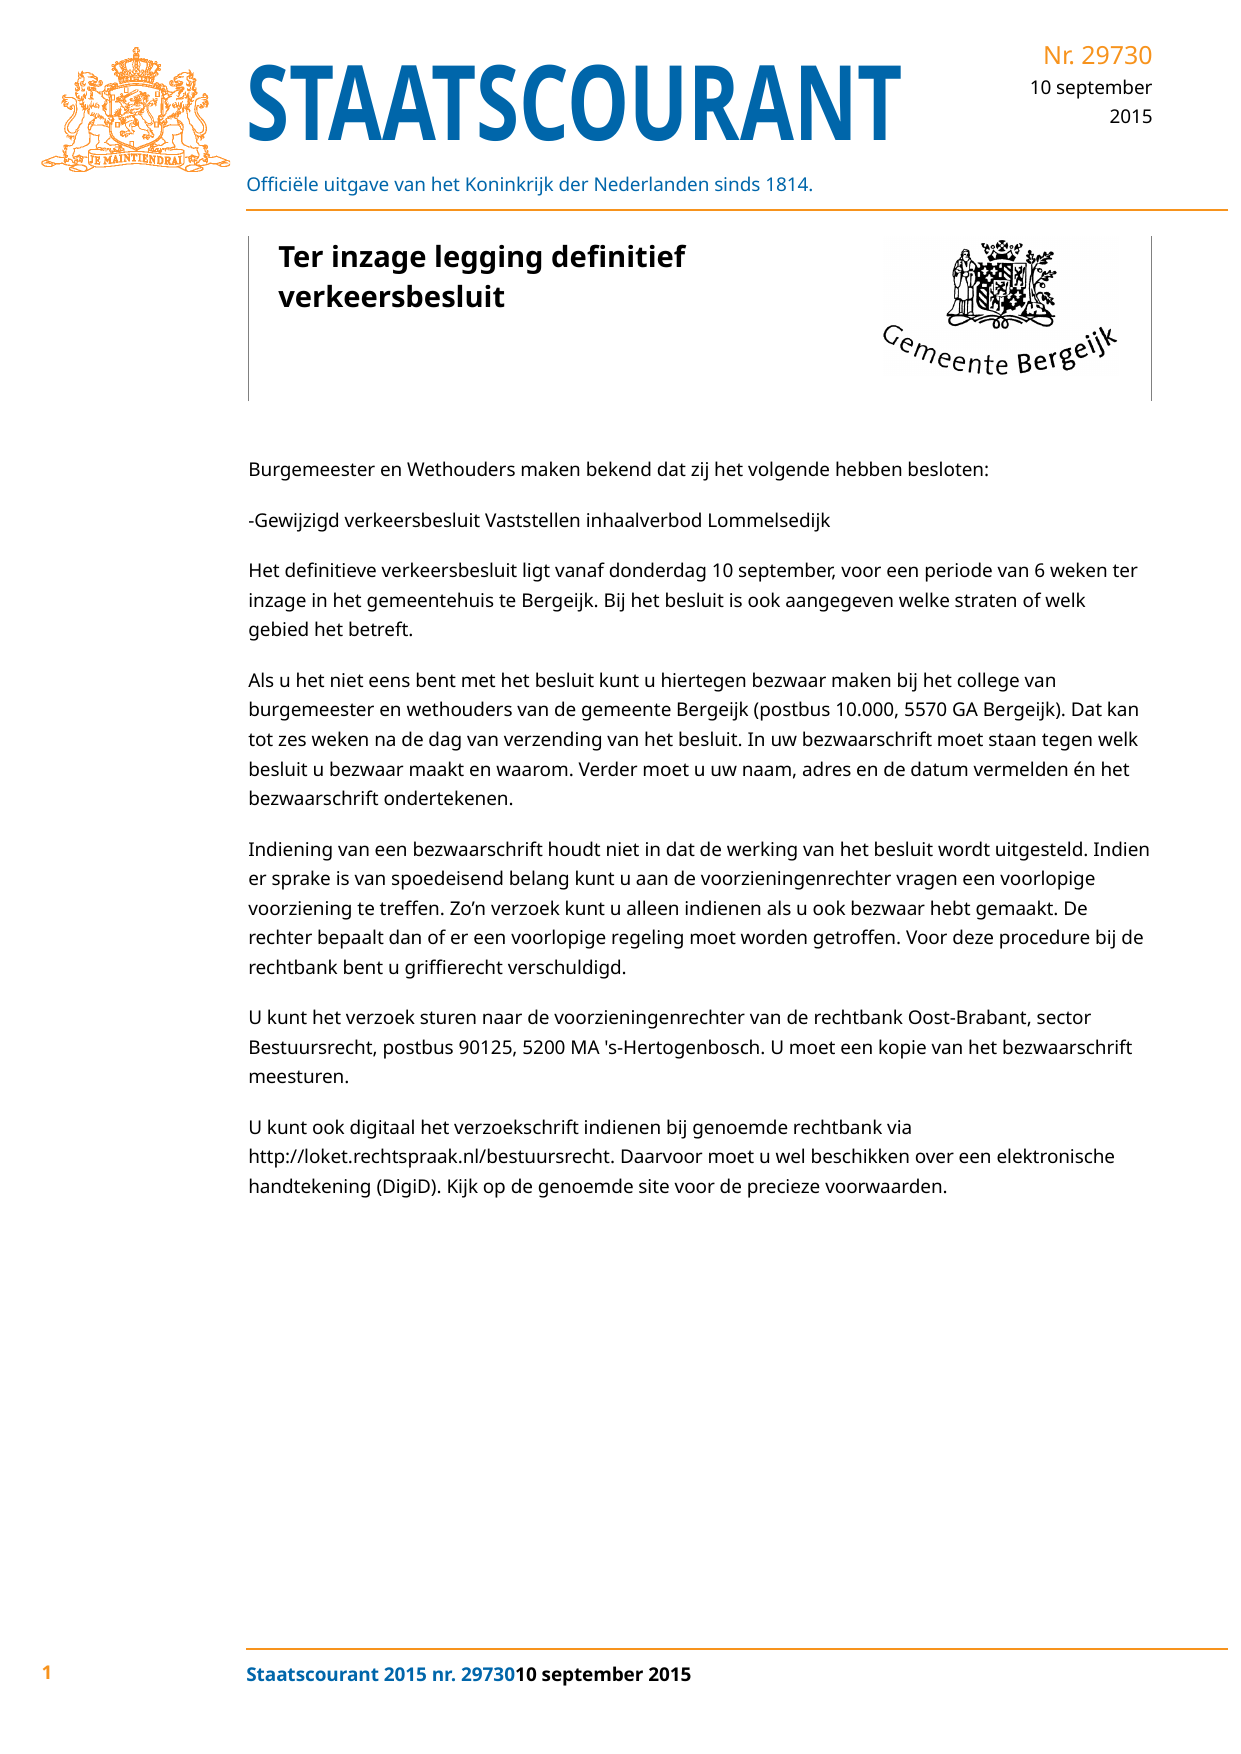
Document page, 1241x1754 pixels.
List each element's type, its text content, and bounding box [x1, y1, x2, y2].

text U kunt het verzoek sturen naar de voorzieningenrechter van de rechtbank Oost-Brabant, sector Bestuursrecht, postbus 90125, 5200 MA 's-Hertogenbosch. U moet een kopie van het bezwaarschrift meesturen. [248, 1004, 1152, 1089]
table_header Ter inzage legging definitief verkeersbesluit [249, 236, 850, 401]
text Burgemeester en Wethouders maken bekend dat zij het volgende hebben besloten: [248, 457, 1152, 482]
picture [882, 236, 1119, 376]
picture [41, 47, 231, 172]
text Het definitieve verkeersbesluit ligt vanaf donderdag 10 september, voor een periode van 6 weken ter inzage in het gemeentehuis te Bergeijk. Bij het besluit is ook aangegeven welke straten of welk gebied het betreft. [248, 557, 1152, 642]
text Indiening van een bezwaarschrift houdt niet in dat de werking van het besluit wordt uitgesteld. Indien er sprake is van spoedeisend belang kunt u aan de voorzieningenrechter vragen een voorlopige voorziening te treffen. Zo’n verzoek kunt u alleen indienen als u ook bezwaar hebt gemaakt. De rechter bepaalt dan of er een voorlopige regeling moet worden getroffen. Voor deze procedure bij de rechtbank bent u griffierecht verschuldigd. [248, 836, 1152, 980]
text Als u het niet eens bent met het besluit kunt u hiertegen bezwaar maken bij het college van burgemeester en wethouders van de gemeente Bergeijk (postbus 10.000, 5570 GA Bergeijk). Dat kan tot zes weken na de dag van verzending van het besluit. In uw bezwaarschrift moet staan tegen welk besluit u bezwaar maakt en waarom. Verder moet u uw naam, adres en de datum vermelden én het bezwaarschrift ondertekenen. [248, 667, 1152, 811]
text U kunt ook digitaal het verzoekschrift indienen bij genoemde rechtbank via http://loket.rechtspraak.nl/bestuursrecht. Daarvoor moet u wel beschikken over een elektronische handtekening (DigiD). Kijk op de genoemde site voor de precieze voorwaarden. [248, 1114, 1152, 1199]
text -Gewijzigd verkeersbesluit Vaststellen inhaalverbod Lommelsedijk [248, 507, 1152, 533]
table_header [850, 236, 1151, 401]
